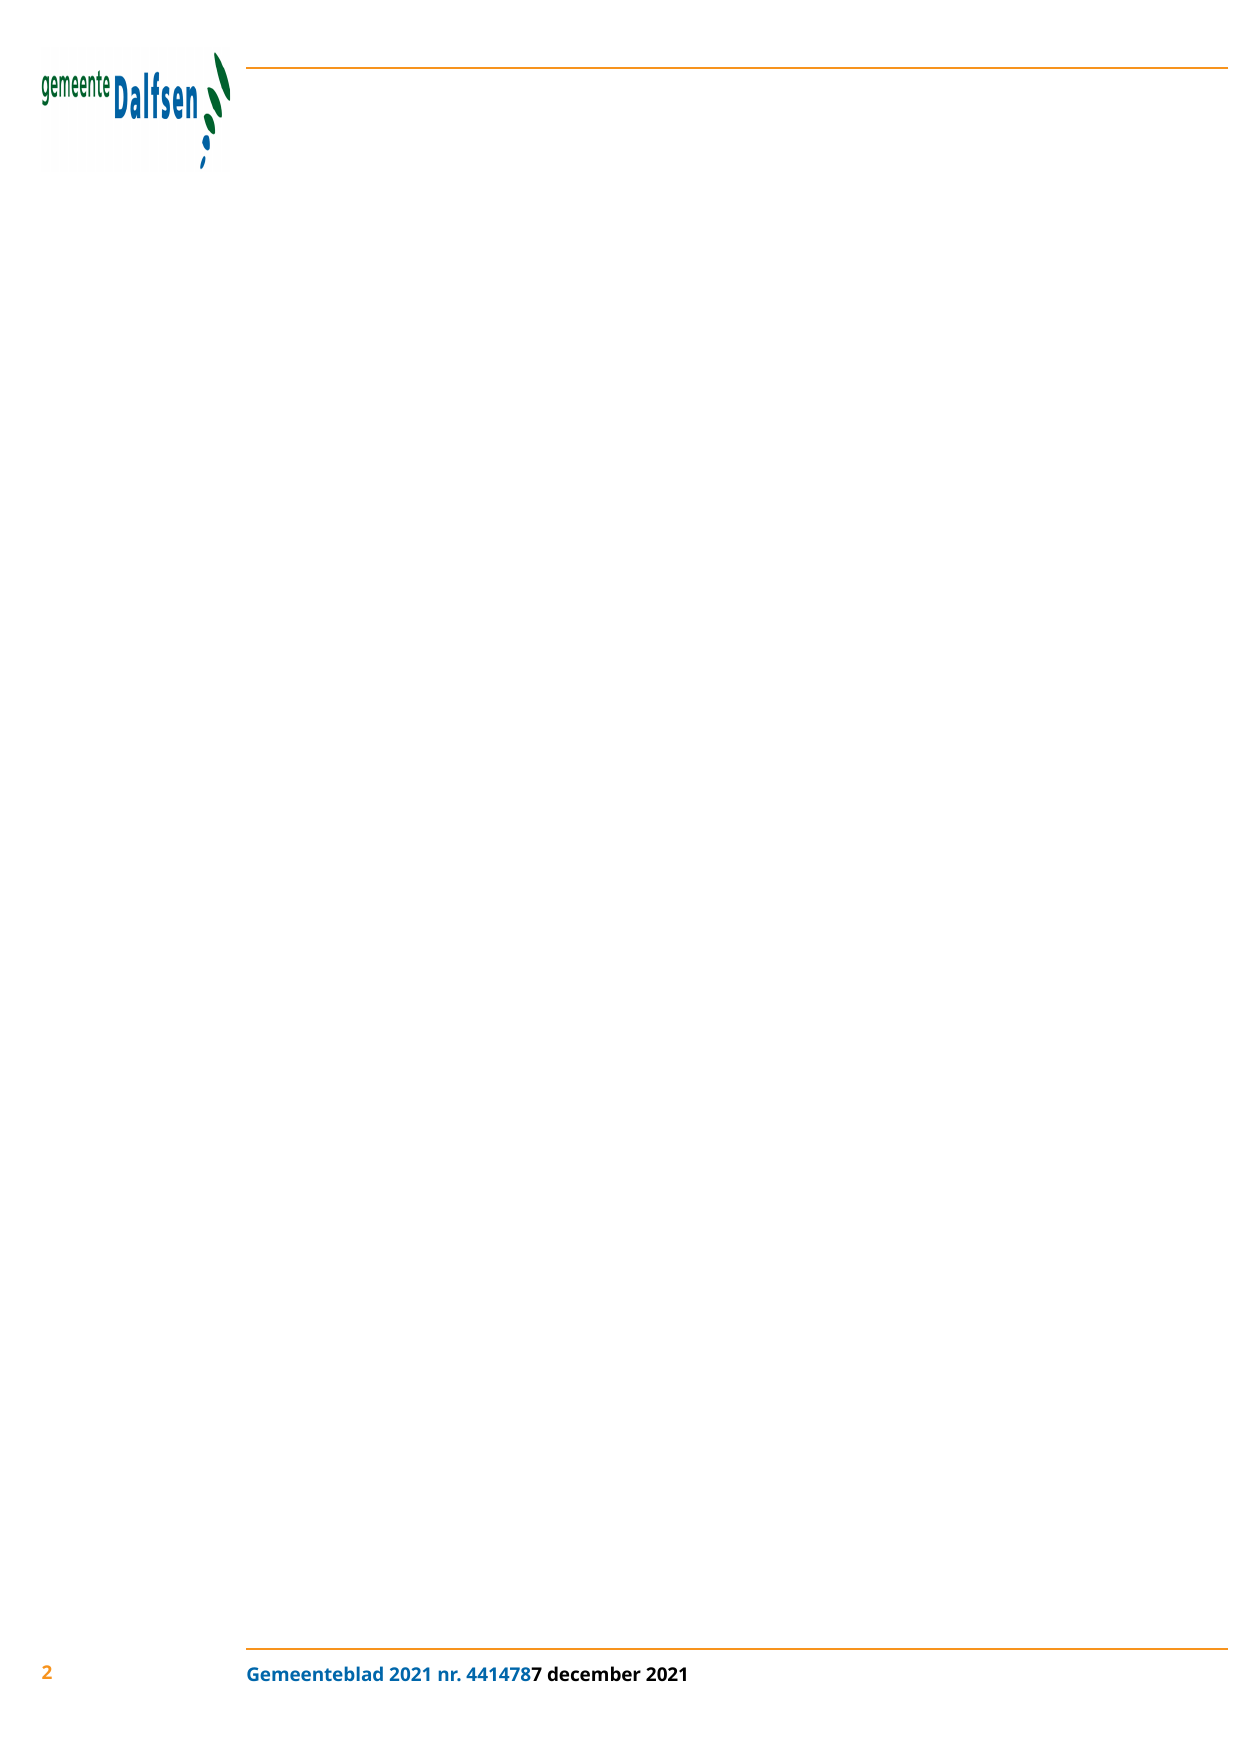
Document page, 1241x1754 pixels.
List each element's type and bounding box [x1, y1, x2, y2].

picture [41, 47, 231, 172]
